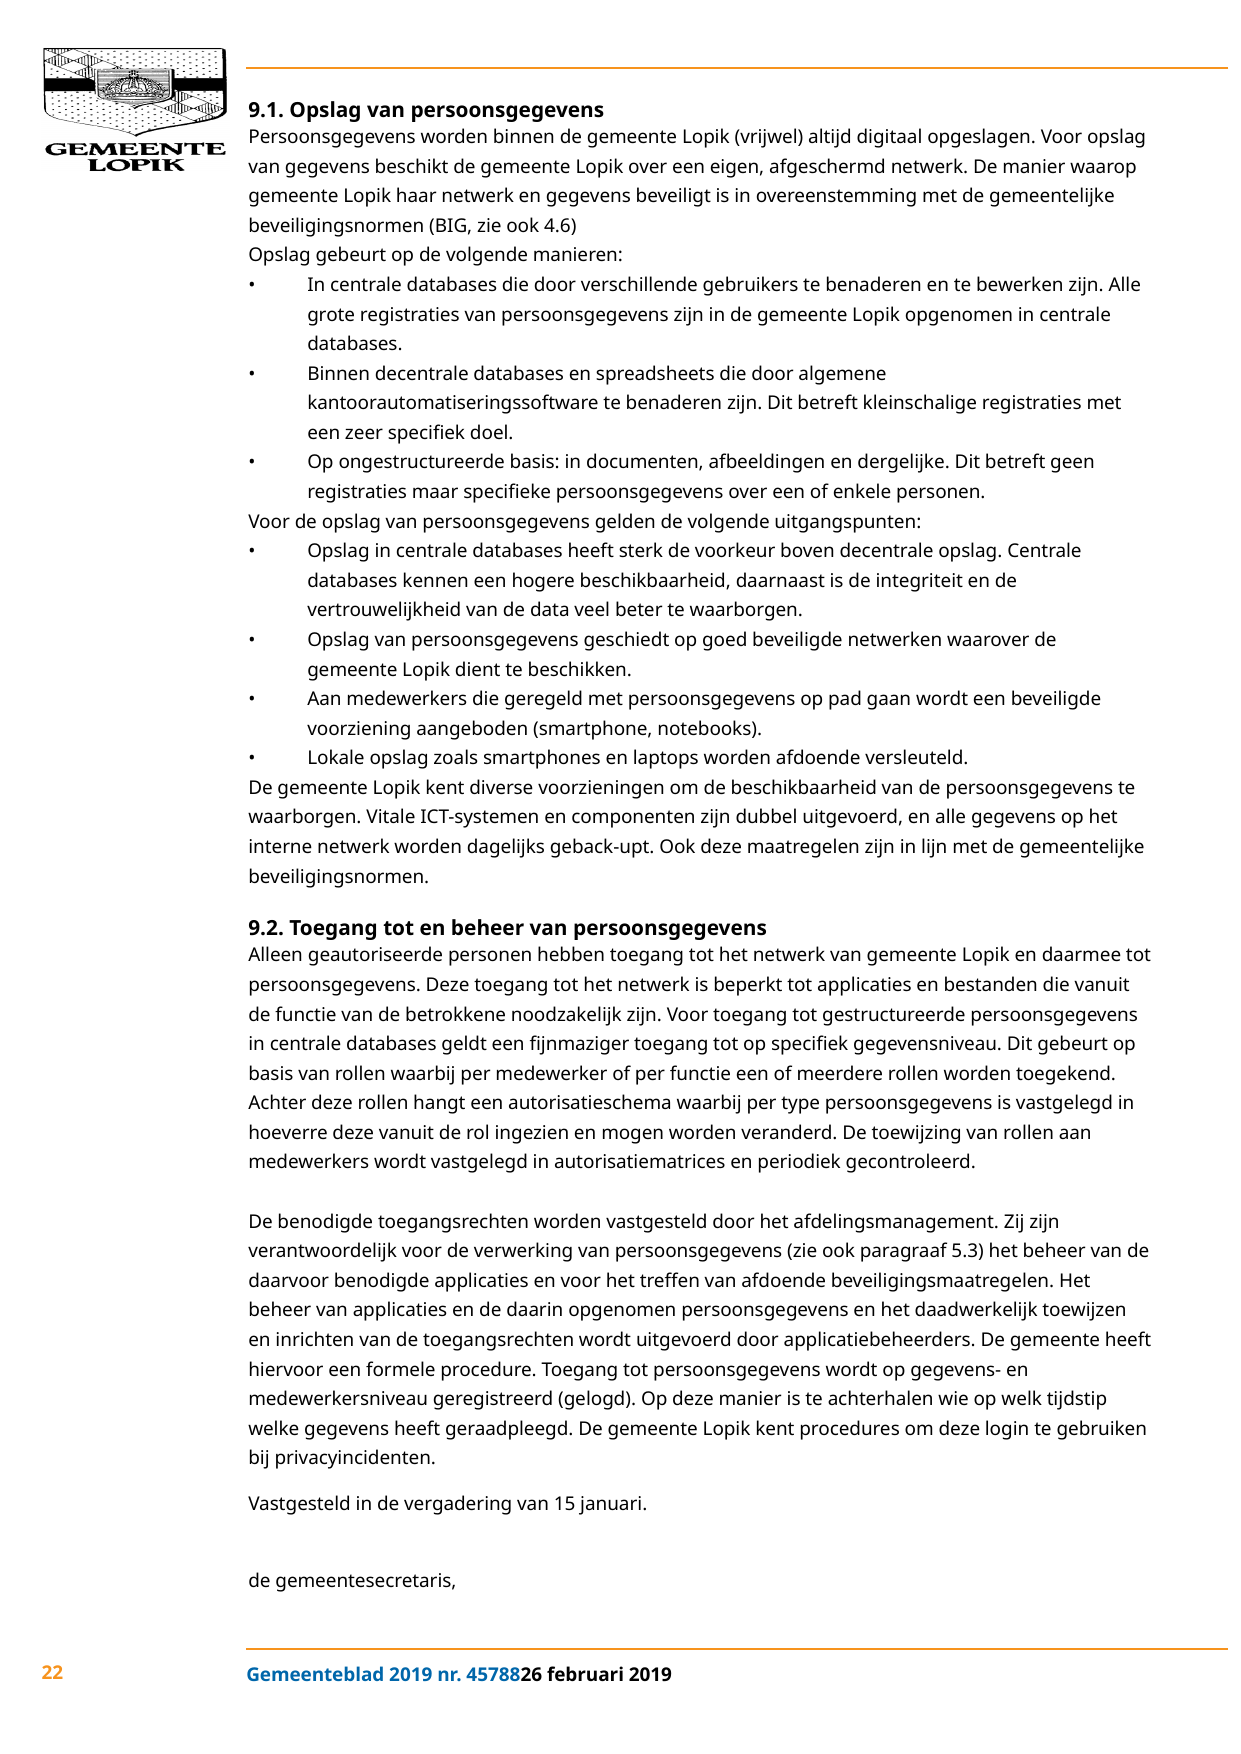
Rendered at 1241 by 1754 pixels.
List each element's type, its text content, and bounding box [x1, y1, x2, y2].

text 9.2. Toegang tot en beheer van persoonsgegevens [248, 913, 1152, 942]
picture [41, 47, 231, 172]
text De benodigde toegangsrechten worden vastgesteld door het afdelingsmanagement. Zij zijn verantwoordelijk voor de verwerking van persoonsgegevens (zie ook paragraaf 5.3) het beheer van de daarvoor benodigde applicaties en voor het treffen van afdoende beveiligingsmaatregelen. Het beheer van applicaties en de daarin opgenomen persoonsgegevens en het daadwerkelijk toewijzen en inrichten van de toegangsrechten wordt uitgevoerd door applicatiebeheerders. De gemeente heeft hiervoor een formele procedure. Toegang tot persoonsgegevens wordt op gegevens- en medewerkersniveau geregistreerd (gelogd). Op deze manier is te achterhalen wie op welk tijdstip welke gegevens heeft geraadpleegd. De gemeente Lopik kent procedures om deze login te gebruiken bij privacyincidenten. [248, 1208, 1152, 1470]
list In centrale databases die door verschillende gebruikers te benaderen en te bewerken zijn. Alle grote registraties van persoonsgegevens zijn in de gemeente Lopik opgenomen in centrale databases. [248, 271, 1152, 356]
text 9.1. Opslag van persoonsgegevens [248, 95, 1152, 123]
list Opslag in centrale databases heeft sterk de voorkeur boven decentrale opslag. Centrale databases kennen een hogere beschikbaarheid, daarnaast is de integriteit en de vertrouwelijkheid van de data veel beter te waarborgen. [248, 537, 1152, 622]
text Opslag gebeurt op de volgende manieren: [248, 242, 1152, 267]
text De gemeente Lopik kent diverse voorzieningen om de beschikbaarheid van de persoonsgegevens te waarborgen. Vitale ICT-systemen en componenten zijn dubbel uitgevoerd, en alle gegevens op het interne netwerk worden dagelijks geback-upt. Ook deze maatregelen zijn in lijn met de gemeentelijke beveiligingsnormen. [248, 774, 1152, 888]
text Alleen geautoriseerde personen hebben toegang tot het netwerk van gemeente Lopik en daarmee tot persoonsgegevens. Deze toegang tot het netwerk is beperkt tot applicaties en bestanden die vanuit de functie van de betrokkene noodzakelijk zijn. Voor toegang tot gestructureerde persoonsgegevens in centrale databases geldt een fijnmaziger toegang tot op specifiek gegevensniveau. Dit gebeurt op basis van rollen waarbij per medewerker of per functie een of meerdere rollen worden toegekend. Achter deze rollen hangt een autorisatieschema waarbij per type persoonsgegevens is vastgelegd in hoeverre deze vanuit de rol ingezien en mogen worden veranderd. De toewijzing van rollen aan medewerkers wordt vastgelegd in autorisatiematrices en periodiek gecontroleerd. [248, 942, 1152, 1174]
text Voor de opslag van persoonsgegevens gelden de volgende uitgangspunten: [248, 508, 1152, 533]
list Aan medewerkers die geregeld met persoonsgegevens op pad gaan wordt een beveiligde voorziening aangeboden (smartphone, notebooks). [248, 685, 1152, 741]
text Vastgesteld in de vergadering van 15 januari. [248, 1490, 1152, 1516]
list Binnen decentrale databases en spreadsheets die door algemene kantoorautomatiseringssoftware te benaderen zijn. Dit betreft kleinschalige registraties met een zeer specifiek doel. [248, 360, 1152, 445]
text de gemeentesecretaris, [248, 1567, 1152, 1593]
text Persoonsgegevens worden binnen de gemeente Lopik (vrijwel) altijd digitaal opgeslagen. Voor opslag van gegevens beschikt de gemeente Lopik over een eigen, afgeschermd netwerk. De manier waarop gemeente Lopik haar netwerk en gegevens beveiligt is in overeenstemming met de gemeentelijke beveiligingsnormen (BIG, zie ook 4.6) [248, 123, 1152, 238]
list Lokale opslag zoals smartphones en laptops worden afdoende versleuteld. [248, 744, 1152, 770]
list Opslag van persoonsgegevens geschiedt op goed beveiligde netwerken waarover de gemeente Lopik dient te beschikken. [248, 626, 1152, 681]
list Op ongestructureerde basis: in documenten, afbeeldingen en dergelijke. Dit betreft geen registraties maar specifieke persoonsgegevens over een of enkele personen. [248, 449, 1152, 504]
